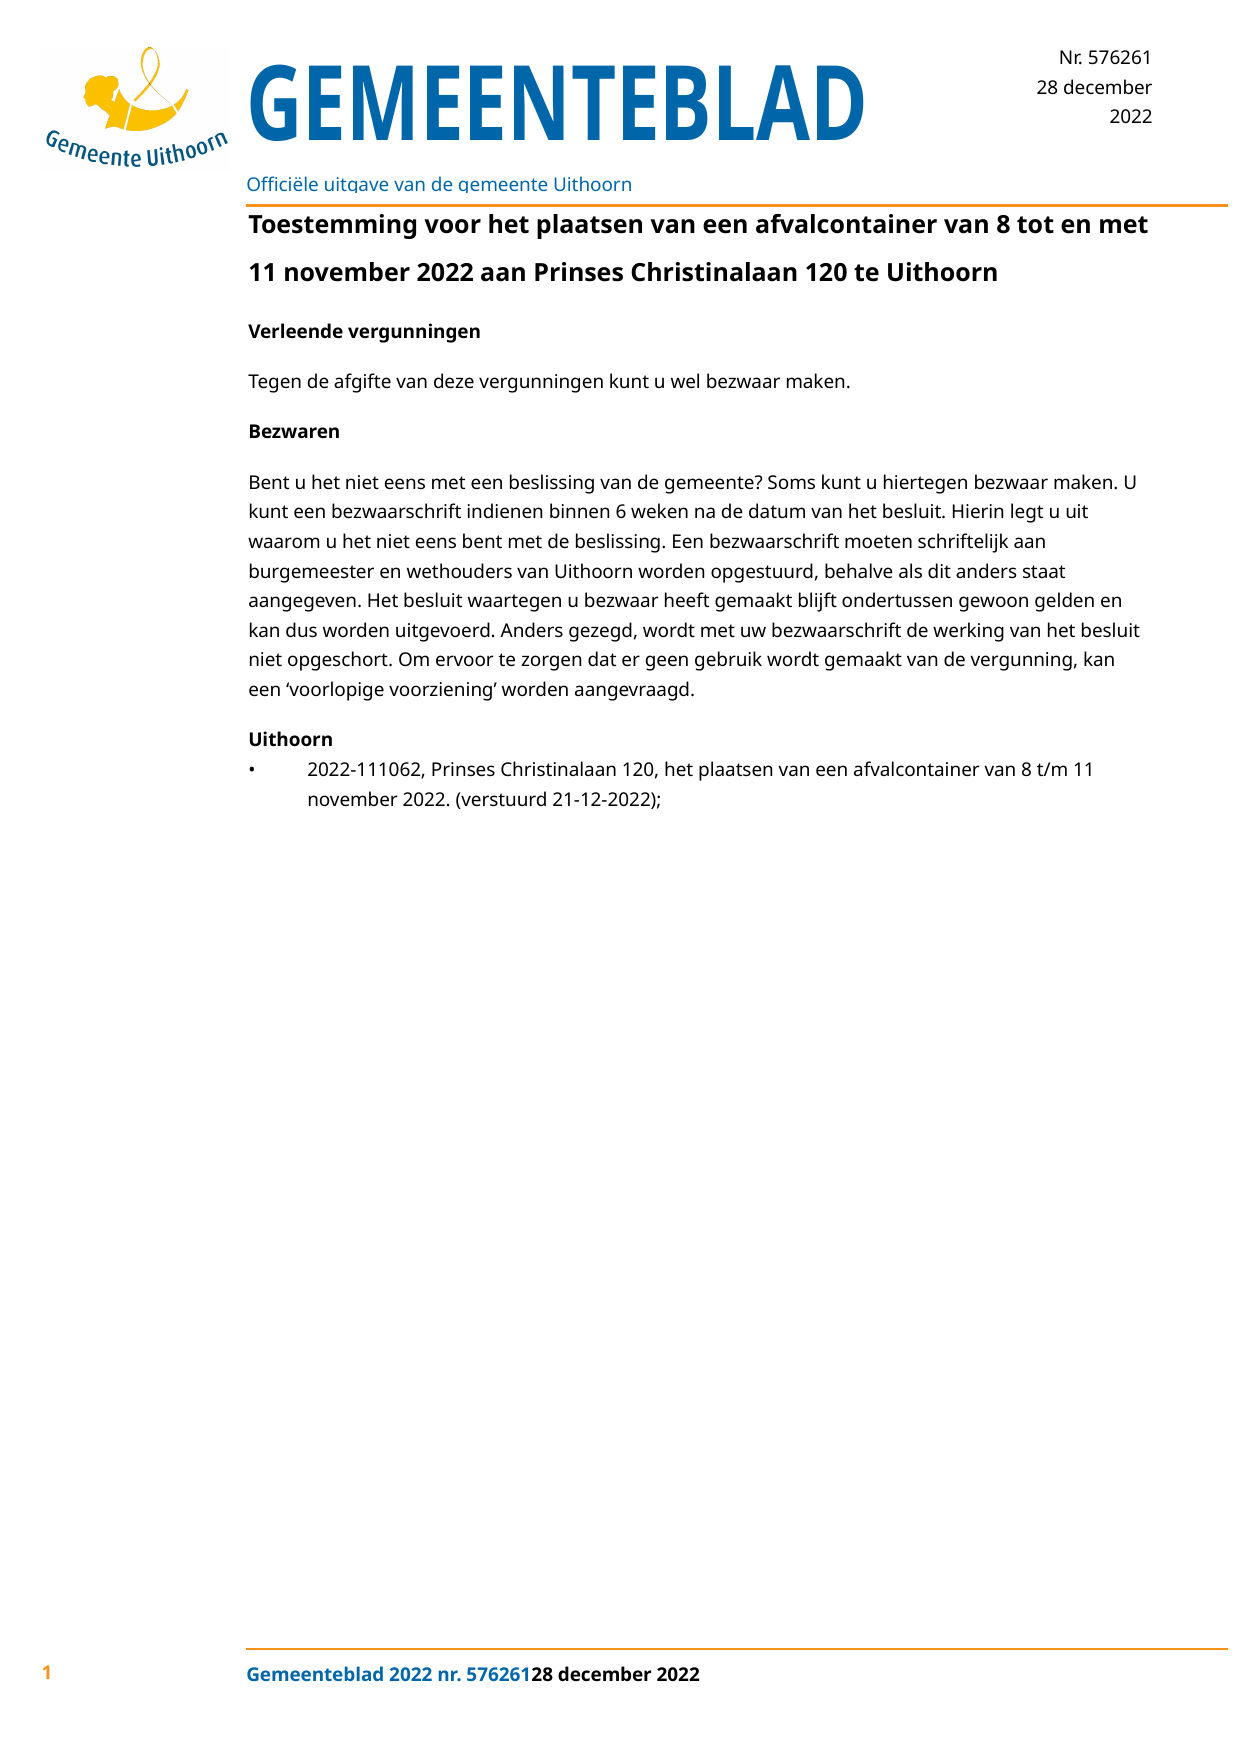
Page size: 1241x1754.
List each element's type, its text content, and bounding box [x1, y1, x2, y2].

text Bent u het niet eens met een beslissing van de gemeente? Soms kunt u hiertegen bezwaar maken. U kunt een bezwaarschrift indienen binnen 6 weken na de datum van het besluit. Hierin legt u uit waarom u het niet eens bent met de beslissing. Een bezwaarschrift moeten schriftelijk aan burgemeester en wethouders van Uithoorn worden opgestuurd, behalve als dit anders staat aangegeven. Het besluit waartegen u bezwaar heeft gemaakt blijft ondertussen gewoon gelden en kan dus worden uitgevoerd. Anders gezegd, wordt met uw bezwaarschrift de werking van het besluit niet opgeschort. Om ervoor te zorgen dat er geen gebruik wordt gemaakt van de vergunning, kan een ‘voorlopige voorziening’ worden aangevraagd. [248, 469, 1152, 702]
text Tegen de afgifte van deze vergunningen kunt u wel bezwaar maken. [248, 368, 1152, 394]
text Toestemming voor het plaatsen van een afvalcontainer van 8 tot en met 11 november 2022 aan Prinses Christinalaan 120 te Uithoorn [248, 207, 1152, 288]
picture [41, 47, 231, 172]
text Uithoorn [248, 727, 1152, 752]
list 2022-111062, Prinses Christinalaan 120, het plaatsen van een afvalcontainer van 8 t/m 11 november 2022. (verstuurd 21-12-2022); [248, 756, 1152, 812]
text Verleende vergunningen [248, 318, 1152, 344]
text Bezwaren [248, 419, 1152, 444]
